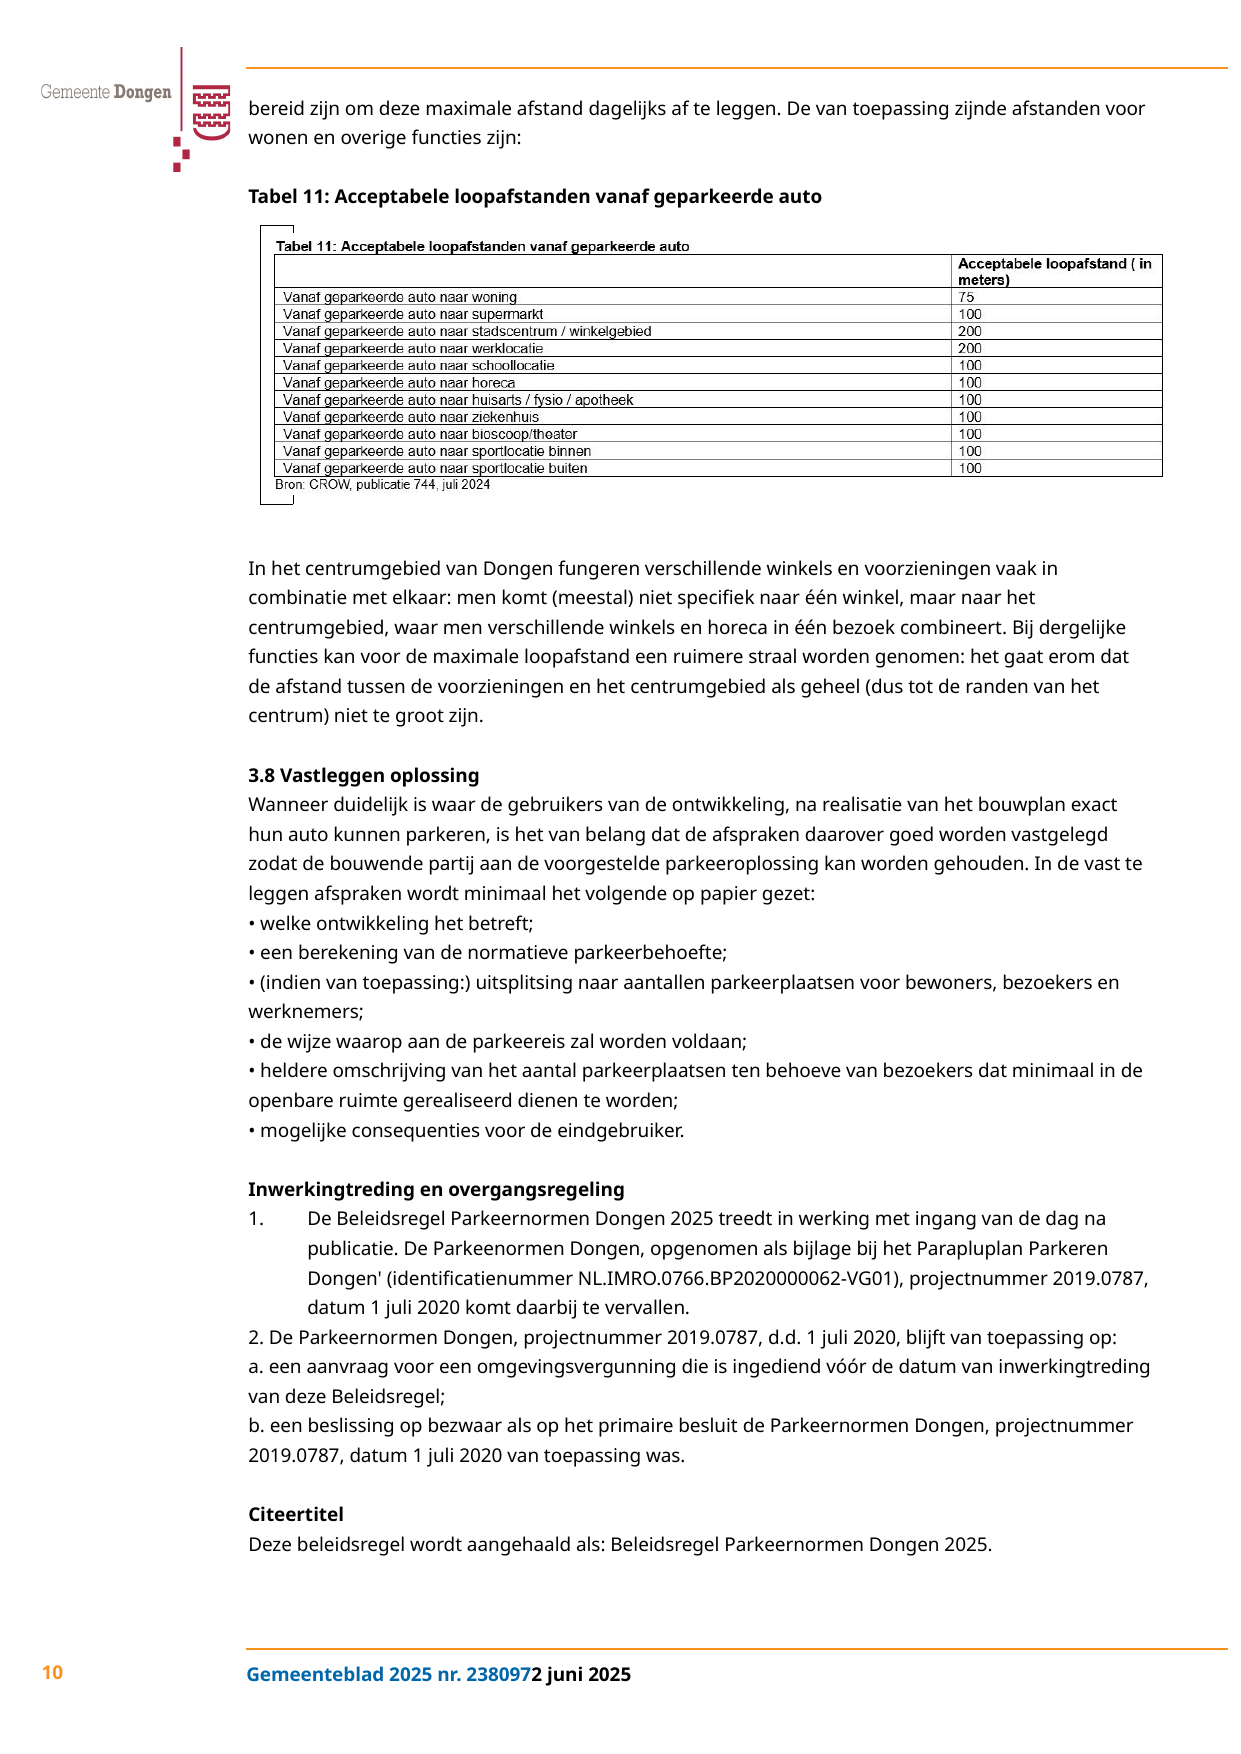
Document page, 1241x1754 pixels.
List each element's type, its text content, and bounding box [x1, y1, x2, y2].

text • (indien van toepassing:) uitsplitsing naar aantallen parkeerplaatsen voor bewoners, bezoekers en werknemers; [248, 969, 1152, 1024]
text • welke ontwikkeling het betreft; [248, 910, 1152, 935]
text • mogelijke consequenties voor de eindgebruiker. [248, 1117, 1152, 1142]
text 2. De Parkeernormen Dongen, projectnummer 2019.0787, d.d. 1 juli 2020, blijft van toepassing op: [248, 1324, 1152, 1349]
text Wanneer duidelijk is waar de gebruikers van de ontwikkeling, na realisatie van het bouwplan exact hun auto kunnen parkeren, is het van belang dat de afspraken daarover goed worden vastgelegd zodat de bouwende partij aan de voorgestelde parkeeroplossing kan worden gehouden. In de vast te leggen afspraken wordt minimaal het volgende op papier gezet: [248, 791, 1152, 906]
text Inwerkingtreding en overgangsregeling [248, 1176, 1152, 1202]
text In het centrumgebied van Dongen fungeren verschillende winkels en voorzieningen vaak in combinatie met elkaar: men komt (meestal) niet specifiek naar één winkel, maar naar het centrumgebied, waar men verschillende winkels en horeca in één bezoek combineert. Bij dergelijke functies kan voor de maximale loopafstand een ruimere straal worden genomen: het gaat erom dat de afstand tussen de voorzieningen en het centrumgebied als geheel (dus tot de randen van het centrum) niet te groot zijn. [248, 555, 1152, 728]
text Deze beleidsregel wordt aangehaald als: Beleidsregel Parkeernormen Dongen 2025. [248, 1531, 1152, 1557]
text b. een beslissing op bezwaar als op het primaire besluit de Parkeernormen Dongen, projectnummer 2019.0787, datum 1 juli 2020 van toepassing was. [248, 1413, 1152, 1468]
picture [268, 233, 1173, 495]
text bereid zijn om deze maximale afstand dagelijks af te leggen. De van toepassing zijnde afstanden voor wonen en overige functies zijn: [248, 95, 1152, 150]
picture [41, 47, 231, 172]
text • een berekening van de normatieve parkeerbehoefte; [248, 939, 1152, 965]
text • de wijze waarop aan de parkeereis zal worden voldaan; [248, 1028, 1152, 1054]
text a. een aanvraag voor een omgevingsvergunning die is ingediend vóór de datum van inwerkingtreding van deze Beleidsregel; [248, 1353, 1152, 1409]
list De Beleidsregel Parkeernormen Dongen 2025 treedt in werking met ingang van de dag na publicatie. De Parkeenormen Dongen, opgenomen als bijlage bij het Parapluplan Parkeren Dongen' (identificatienummer NL.IMRO.0766.BP2020000062-VG01), projectnummer 2019.0787, datum 1 juli 2020 komt daarbij te vervallen. [248, 1206, 1152, 1320]
text Citeertitel [248, 1501, 1152, 1527]
text • heldere omschrijving van het aantal parkeerplaatsen ten behoeve van bezoekers dat minimaal in de openbare ruimte gerealiseerd dienen te worden; [248, 1058, 1152, 1113]
text 3.8 Vastleggen oplossing [248, 762, 1152, 787]
text Tabel 11: Acceptabele loopafstanden vanaf geparkeerde auto [248, 183, 1152, 209]
